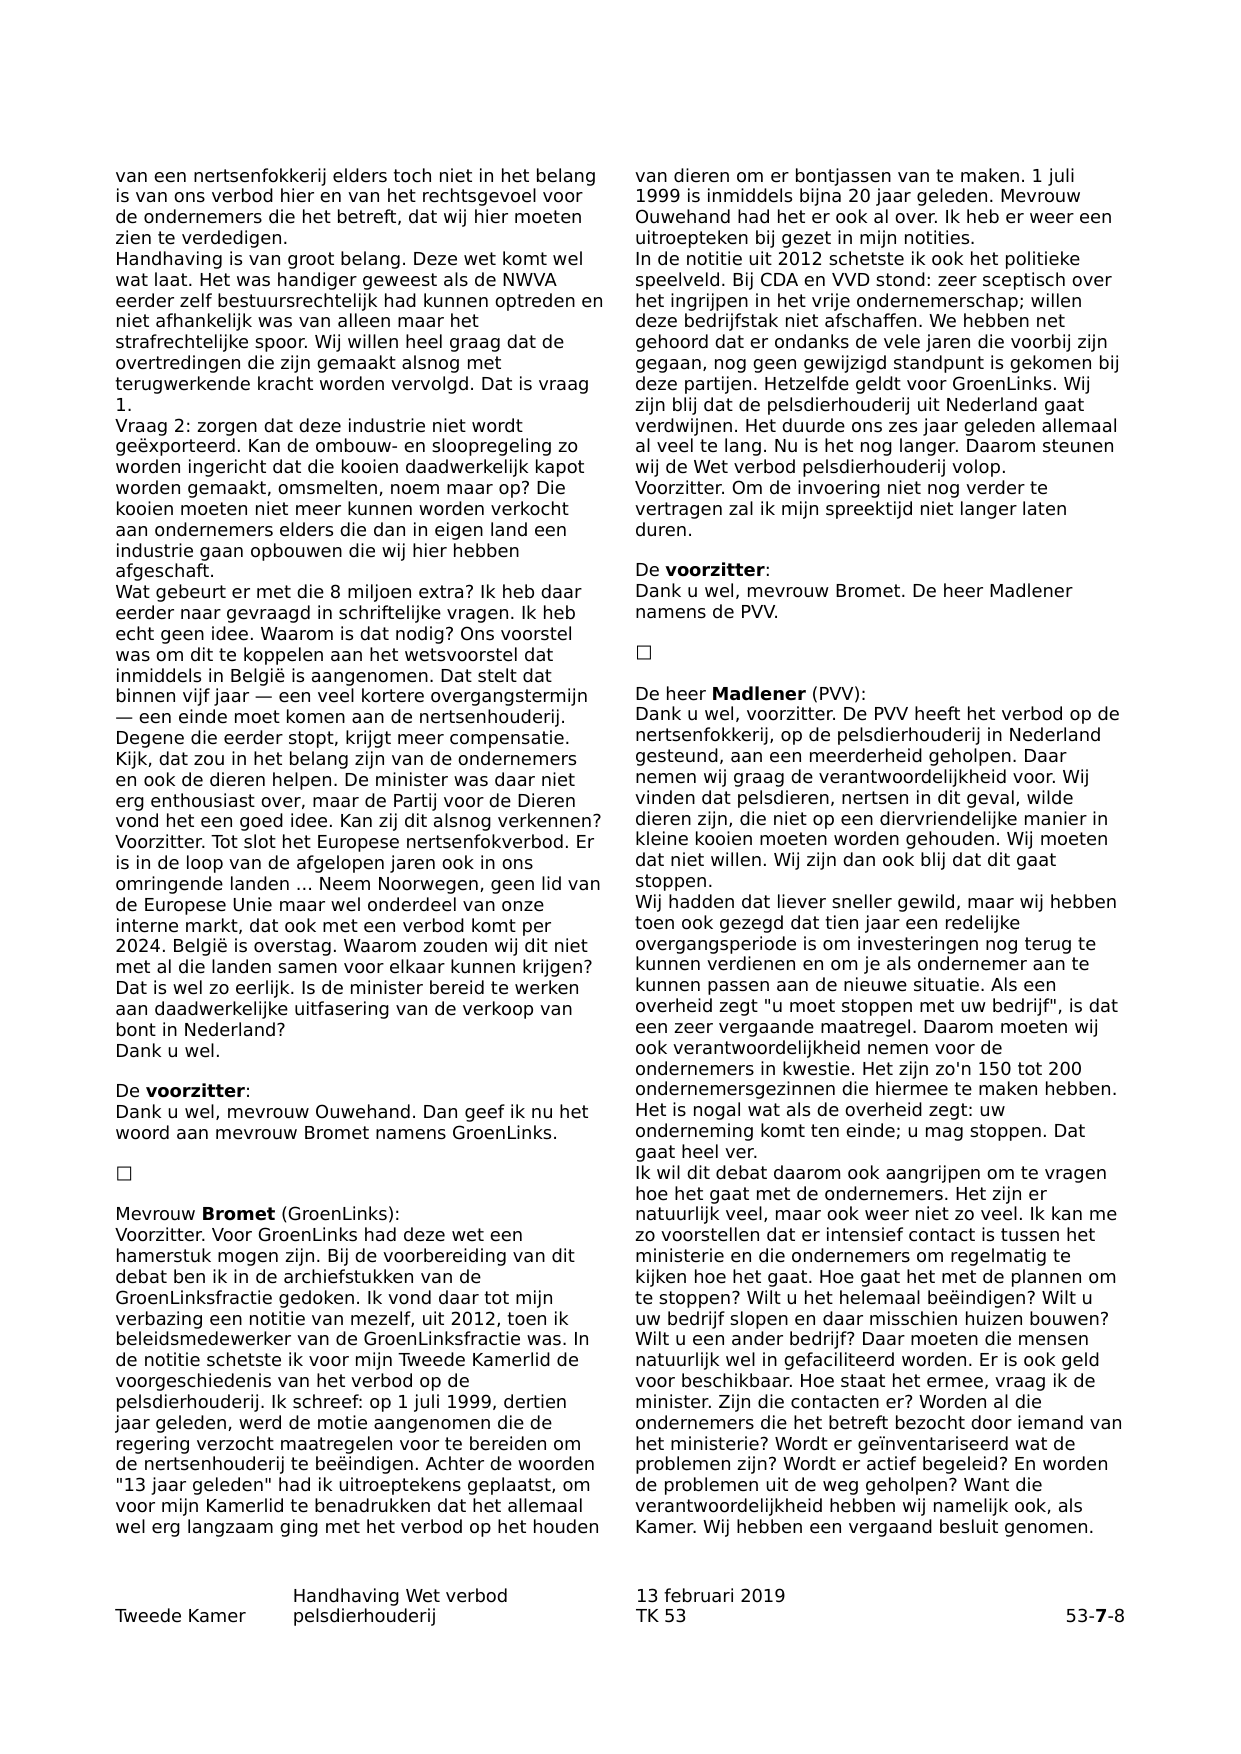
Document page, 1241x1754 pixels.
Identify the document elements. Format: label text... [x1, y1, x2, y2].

text In de notitie uit 2012 schetste ik ook het politieke speelveld. Bij CDA en VVD stond: zeer sceptisch over het ingrijpen in het vrije ondernemerschap; willen deze bedrijfstak niet afschaffen. We hebben net gehoord dat er ondanks de vele jaren die voorbij zijn gegaan, nog geen gewijzigd standpunt is gekomen bij deze partijen. Hetzelfde geldt voor GroenLinks. Wij zijn blij dat de pelsdierhouderij uit Nederland gaat verdwijnen. Het duurde ons zes jaar geleden allemaal al veel te lang. Nu is het nog langer. Daarom steunen wij de Wet verbod pelsdierhouderij volop. [635, 249, 1125, 478]
text Wat gebeurt er met die 8 miljoen extra? Ik heb daar eerder naar gevraagd in schriftelijke vragen. Ik heb echt geen idee. Waarom is dat nodig? Ons voorstel was om dit te koppelen aan het wetsvoorstel dat inmiddels in België is aangenomen. Dat stelt dat binnen vijf jaar — een veel kortere overgangstermijn — een einde moet komen aan de nertsenhouderij. Degene die eerder stopt, krijgt meer compensatie. Kijk, dat zou in het belang zijn van de ondernemers en ook de dieren helpen. De minister was daar niet erg enthousiast over, maar de Partij voor de Dieren vond het een goed idee. Kan zij dit alsnog verkennen? [115, 582, 605, 832]
text ⬜ [635, 643, 1125, 663]
text Voorzitter. Om de invoering niet nog verder te vertragen zal ik mijn spreektijd niet langer laten duren. [635, 478, 1125, 540]
text Dank u wel, mevrouw Bromet. De heer Madlener namens de PVV. [635, 581, 1125, 623]
text De voorzitter: [115, 1081, 605, 1102]
text Dank u wel. [115, 1040, 605, 1061]
text van een nertsenfokkerij elders toch niet in het belang is van ons verbod hier en van het rechtsgevoel voor de ondernemers die het betreft, dat wij hier moeten zien te verdedigen. [115, 165, 605, 249]
text Wij hadden dat liever sneller gewild, maar wij hebben toen ook gezegd dat tien jaar een redelijke overgangsperiode is om investeringen nog terug te kunnen verdienen en om je als ondernemer aan te kunnen passen aan de nieuwe situatie. Als een overheid zegt "u moet stoppen met uw bedrijf", is dat een zeer vergaande maatregel. Daarom moeten wij ook verantwoordelijkheid nemen voor de ondernemers in kwestie. Het zijn zo'n 150 tot 200 ondernemersgezinnen die hiermee te maken hebben. Het is nogal wat als de overheid zegt: uw onderneming komt ten einde; u mag stoppen. Dat gaat heel ver. [635, 892, 1125, 1162]
text ⬜ [115, 1163, 605, 1184]
text Voorzitter. Tot slot het Europese nertsenfokverbod. Er is in de loop van de afgelopen jaren ook in ons omringende landen ... Neem Noorwegen, geen lid van de Europese Unie maar wel onderdeel van onze interne markt, dat ook met een verbod komt per 2024. België is overstag. Waarom zouden wij dit niet met al die landen samen voor elkaar kunnen krijgen? Dat is wel zo eerlijk. Is de minister bereid te werken aan daadwerkelijke uitfasering van de verkoop van bont in Nederland? [115, 832, 605, 1040]
text Handhaving is van groot belang. Deze wet komt wel wat laat. Het was handiger geweest als de NWVA eerder zelf bestuursrechtelijk had kunnen optreden en niet afhankelijk was van alleen maar het strafrechtelijke spoor. Wij willen heel graag dat de overtredingen die zijn gemaakt alsnog met terugwerkende kracht worden vervolgd. Dat is vraag 1. [115, 249, 605, 415]
text Dank u wel, voorzitter. De PVV heeft het verbod op de nertsenfokkerij, op de pelsdierhouderij in Nederland gesteund, aan een meerderheid geholpen. Daar nemen wij graag de verantwoordelijkheid voor. Wij vinden dat pelsdieren, nertsen in dit geval, wilde dieren zijn, die niet op een diervriendelijke manier in kleine kooien moeten worden gehouden. Wij moeten dat niet willen. Wij zijn dan ook blij dat dit gaat stoppen. [635, 704, 1125, 892]
text De voorzitter: [635, 560, 1125, 581]
text Dank u wel, mevrouw Ouwehand. Dan geef ik nu het woord aan mevrouw Bromet namens GroenLinks. [115, 1102, 605, 1143]
text Ik wil dit debat daarom ook aangrijpen om te vragen hoe het gaat met de ondernemers. Het zijn er natuurlijk veel, maar ook weer niet zo veel. Ik kan me zo voorstellen dat er intensief contact is tussen het ministerie en die ondernemers om regelmatig te kijken hoe het gaat. Hoe gaat het met de plannen om te stoppen? Wilt u het helemaal beëindigen? Wilt u uw bedrijf slopen en daar misschien huizen bouwen? Wilt u een ander bedrijf? Daar moeten die mensen natuurlijk wel in gefaciliteerd worden. Er is ook geld voor beschikbaar. Hoe staat het ermee, vraag ik de minister. Zijn die contacten er? Worden al die ondernemers die het betreft bezocht door iemand van het ministerie? Wordt er geïnventariseerd wat de problemen zijn? Wordt er actief begeleid? En worden de problemen uit de weg geholpen? Want die verantwoordelijkheid hebben wij namelijk ook, als Kamer. Wij hebben een vergaand besluit genomen. [635, 1162, 1125, 1537]
text Mevrouw Bromet (GroenLinks): [115, 1204, 605, 1225]
text van dieren om er bontjassen van te maken. 1 juli 1999 is inmiddels bijna 20 jaar geleden. Mevrouw Ouwehand had het er ook al over. Ik heb er weer een uitroepteken bij gezet in mijn notities. [635, 165, 1125, 249]
text Vraag 2: zorgen dat deze industrie niet wordt geëxporteerd. Kan de ombouw- en sloopregeling zo worden ingericht dat die kooien daadwerkelijk kapot worden gemaakt, omsmelten, noem maar op? Die kooien moeten niet meer kunnen worden verkocht aan ondernemers elders die dan in eigen land een industrie gaan opbouwen die wij hier hebben afgeschaft. [115, 415, 605, 582]
text De heer Madlener (PVV): [635, 683, 1125, 704]
text Voorzitter. Voor GroenLinks had deze wet een hamerstuk mogen zijn. Bij de voorbereiding van dit debat ben ik in de archiefstukken van de GroenLinksfractie gedoken. Ik vond daar tot mijn verbazing een notitie van mezelf, uit 2012, toen ik beleidsmedewerker van de GroenLinksfractie was. In de notitie schetste ik voor mijn Tweede Kamerlid de voorgeschiedenis van het verbod op de pelsdierhouderij. Ik schreef: op 1 juli 1999, dertien jaar geleden, werd de motie aangenomen die de regering verzocht maatregelen voor te bereiden om de nertsenhouderij te beëindigen. Achter de woorden "13 jaar geleden" had ik uitroeptekens geplaatst, om voor mijn Kamerlid te benadrukken dat het allemaal wel erg langzaam ging met het verbod op het houden [115, 1225, 605, 1537]
